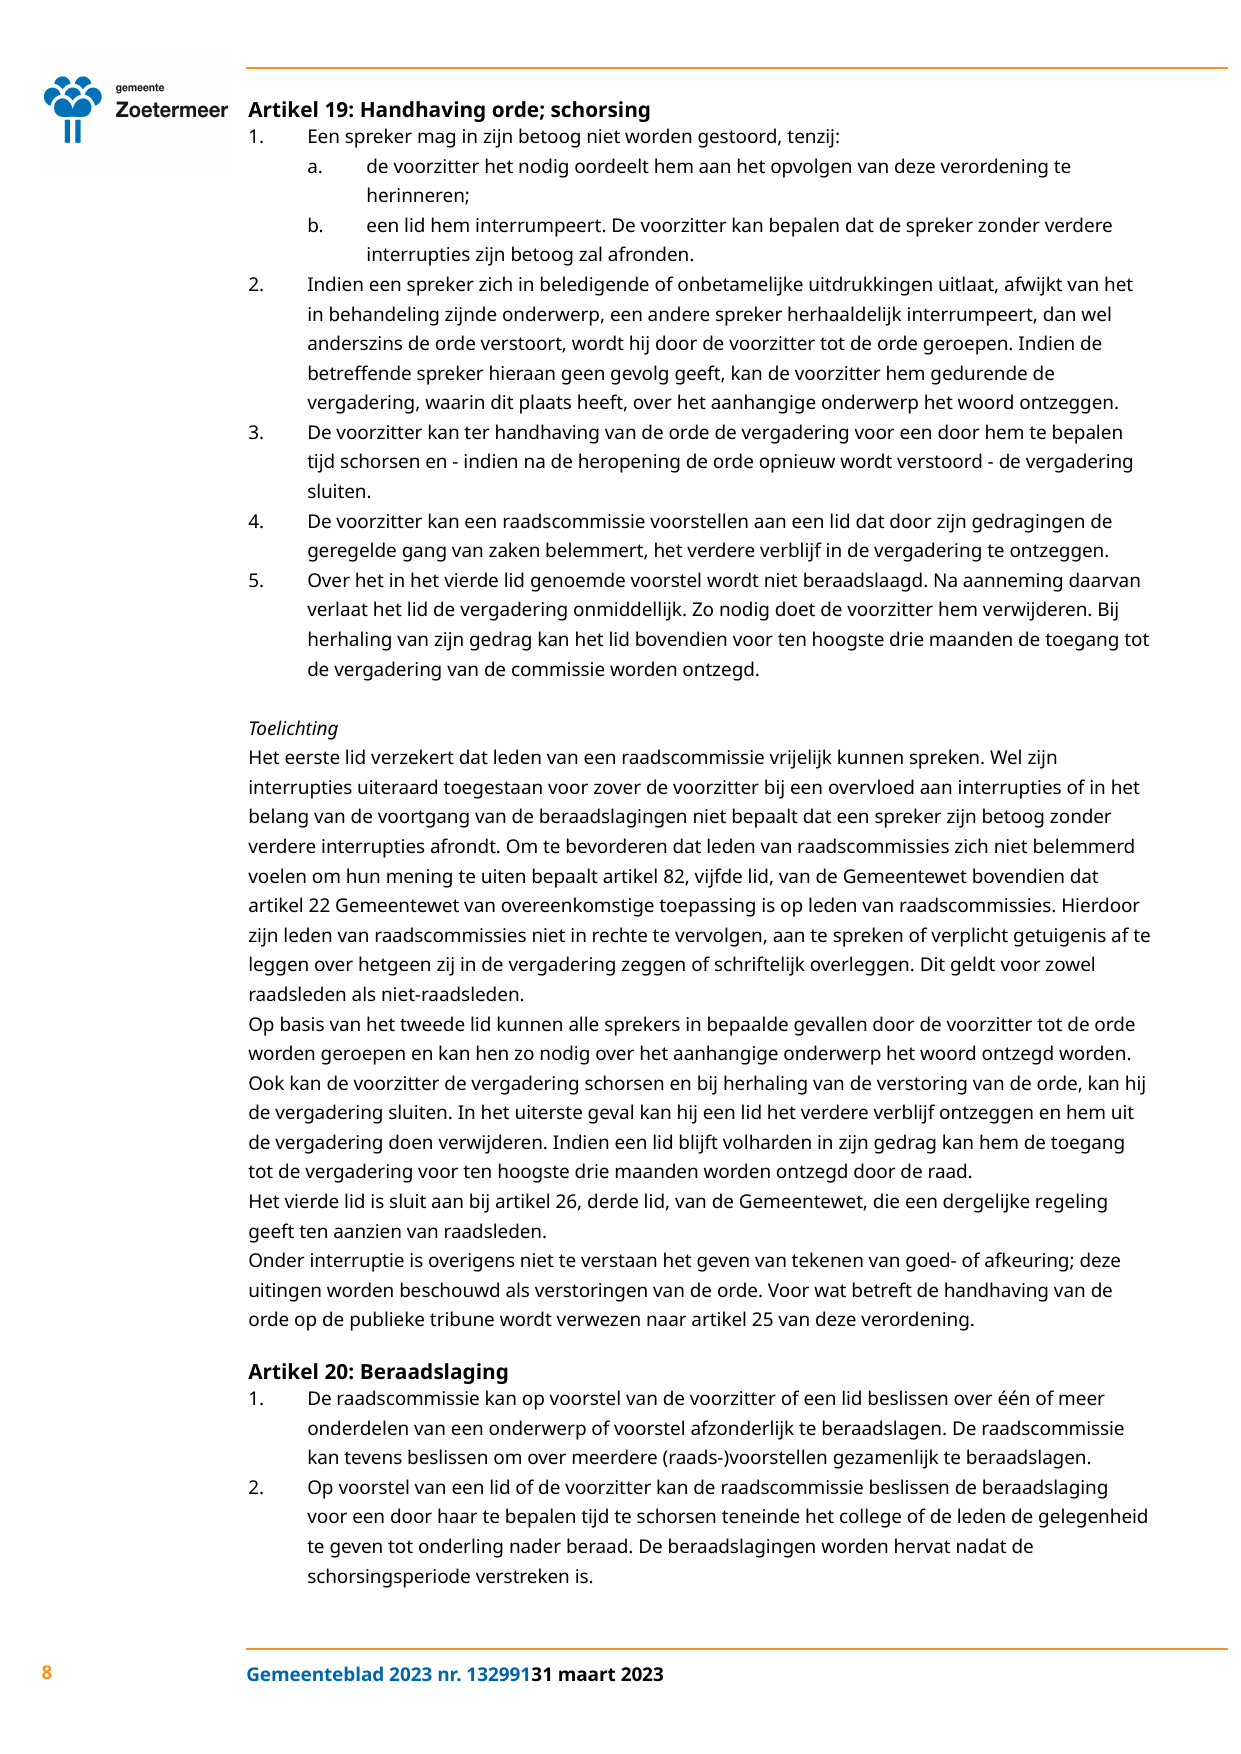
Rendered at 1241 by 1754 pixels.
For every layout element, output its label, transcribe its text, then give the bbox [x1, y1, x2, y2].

text Het vierde lid is sluit aan bij artikel 26, derde lid, van de Gemeentewet, die een dergelijke regeling geeft ten aanzien van raadsleden. [248, 1188, 1152, 1243]
text Het eerste lid verzekert dat leden van een raadscommissie vrijelijk kunnen spreken. Wel zijn interrupties uiteraard toegestaan voor zover de voorzitter bij een overvloed aan interrupties of in het belang van de voortgang van de beraadslagingen niet bepaalt dat een spreker zijn betoog zonder verdere interrupties afrondt. Om te bevorderen dat leden van raadscommissies zich niet belemmerd voelen om hun mening te uiten bepaalt artikel 82, vijfde lid, van de Gemeentewet bovendien dat artikel 22 Gemeentewet van overeenkomstige toepassing is op leden van raadscommissies. Hierdoor zijn leden van raadscommissies niet in rechte te vervolgen, aan te spreken of verplicht getuigenis af te leggen over hetgeen zij in de vergadering zeggen of schriftelijk overleggen. Dit geldt voor zowel raadsleden als niet-raadsleden. [248, 744, 1152, 1007]
list Een spreker mag in zijn betoog niet worden gestoord, tenzij: [248, 123, 1152, 149]
list De voorzitter kan een raadscommissie voorstellen aan een lid dat door zijn gedragingen de geregelde gang van zaken belemmert, het verdere verblijf in de vergadering te ontzeggen. [248, 508, 1152, 563]
text Toelichting [248, 715, 1152, 741]
text Op basis van het tweede lid kunnen alle sprekers in bepaalde gevallen door de voorzitter tot de orde worden geroepen en kan hen zo nodig over het aanhangige onderwerp het woord ontzegd worden. Ook kan de voorzitter de vergadering schorsen en bij herhaling van de verstoring van de orde, kan hij de vergadering sluiten. In het uiterste geval kan hij een lid het verdere verblijf ontzeggen en hem uit de vergadering doen verwijderen. Indien een lid blijft volharden in zijn gedrag kan hem de toegang tot de vergadering voor ten hoogste drie maanden worden ontzegd door de raad. [248, 1011, 1152, 1184]
list Indien een spreker zich in beledigende of onbetamelijke uitdrukkingen uitlaat, afwijkt van het in behandeling zijnde onderwerp, een andere spreker herhaaldelijk interrumpeert, dan wel anderszins de orde verstoort, wordt hij door de voorzitter tot de orde geroepen. Indien de betreffende spreker hieraan geen gevolg geeft, kan de voorzitter hem gedurende de vergadering, waarin dit plaats heeft, over het aanhangige onderwerp het woord ontzeggen. [248, 271, 1152, 415]
list Op voorstel van een lid of de voorzitter kan de raadscommissie beslissen de beraadslaging voor een door haar te bepalen tijd te schorsen teneinde het college of de leden de gelegenheid te geven tot onderling nader beraad. De beraadslagingen worden hervat nadat de schorsingsperiode verstreken is. [248, 1474, 1152, 1589]
picture [41, 47, 231, 172]
list een lid hem interrumpeert. De voorzitter kan bepalen dat de spreker zonder verdere interrupties zijn betoog zal afronden. [307, 212, 1152, 267]
list Over het in het vierde lid genoemde voorstel wordt niet beraadslaagd. Na aanneming daarvan verlaat het lid de vergadering onmiddellijk. Zo nodig doet de voorzitter hem verwijderen. Bij herhaling van zijn gedrag kan het lid bovendien voor ten hoogste drie maanden de toegang tot de vergadering van de commissie worden ontzegd. [248, 567, 1152, 681]
list De raadscommissie kan op voorstel van de voorzitter of een lid beslissen over één of meer onderdelen van een onderwerp of voorstel afzonderlijk te beraadslagen. De raadscommissie kan tevens beslissen om over meerdere (raads-)voorstellen gezamenlijk te beraadslagen. [248, 1385, 1152, 1470]
text Artikel 19: Handhaving orde; schorsing [248, 95, 1152, 123]
list De voorzitter kan ter handhaving van de orde de vergadering voor een door hem te bepalen tijd schorsen en - indien na de heropening de orde opnieuw wordt verstoord - de vergadering sluiten. [248, 419, 1152, 504]
text Artikel 20: Beraadslaging [248, 1357, 1152, 1385]
text Onder interruptie is overigens niet te verstaan het geven van tekenen van goed- of afkeuring; deze uitingen worden beschouwd als verstoringen van de orde. Voor wat betreft de handhaving van de orde op de publieke tribune wordt verwezen naar artikel 25 van deze verordening. [248, 1247, 1152, 1332]
list de voorzitter het nodig oordeelt hem aan het opvolgen van deze verordening te herinneren; [307, 153, 1152, 208]
